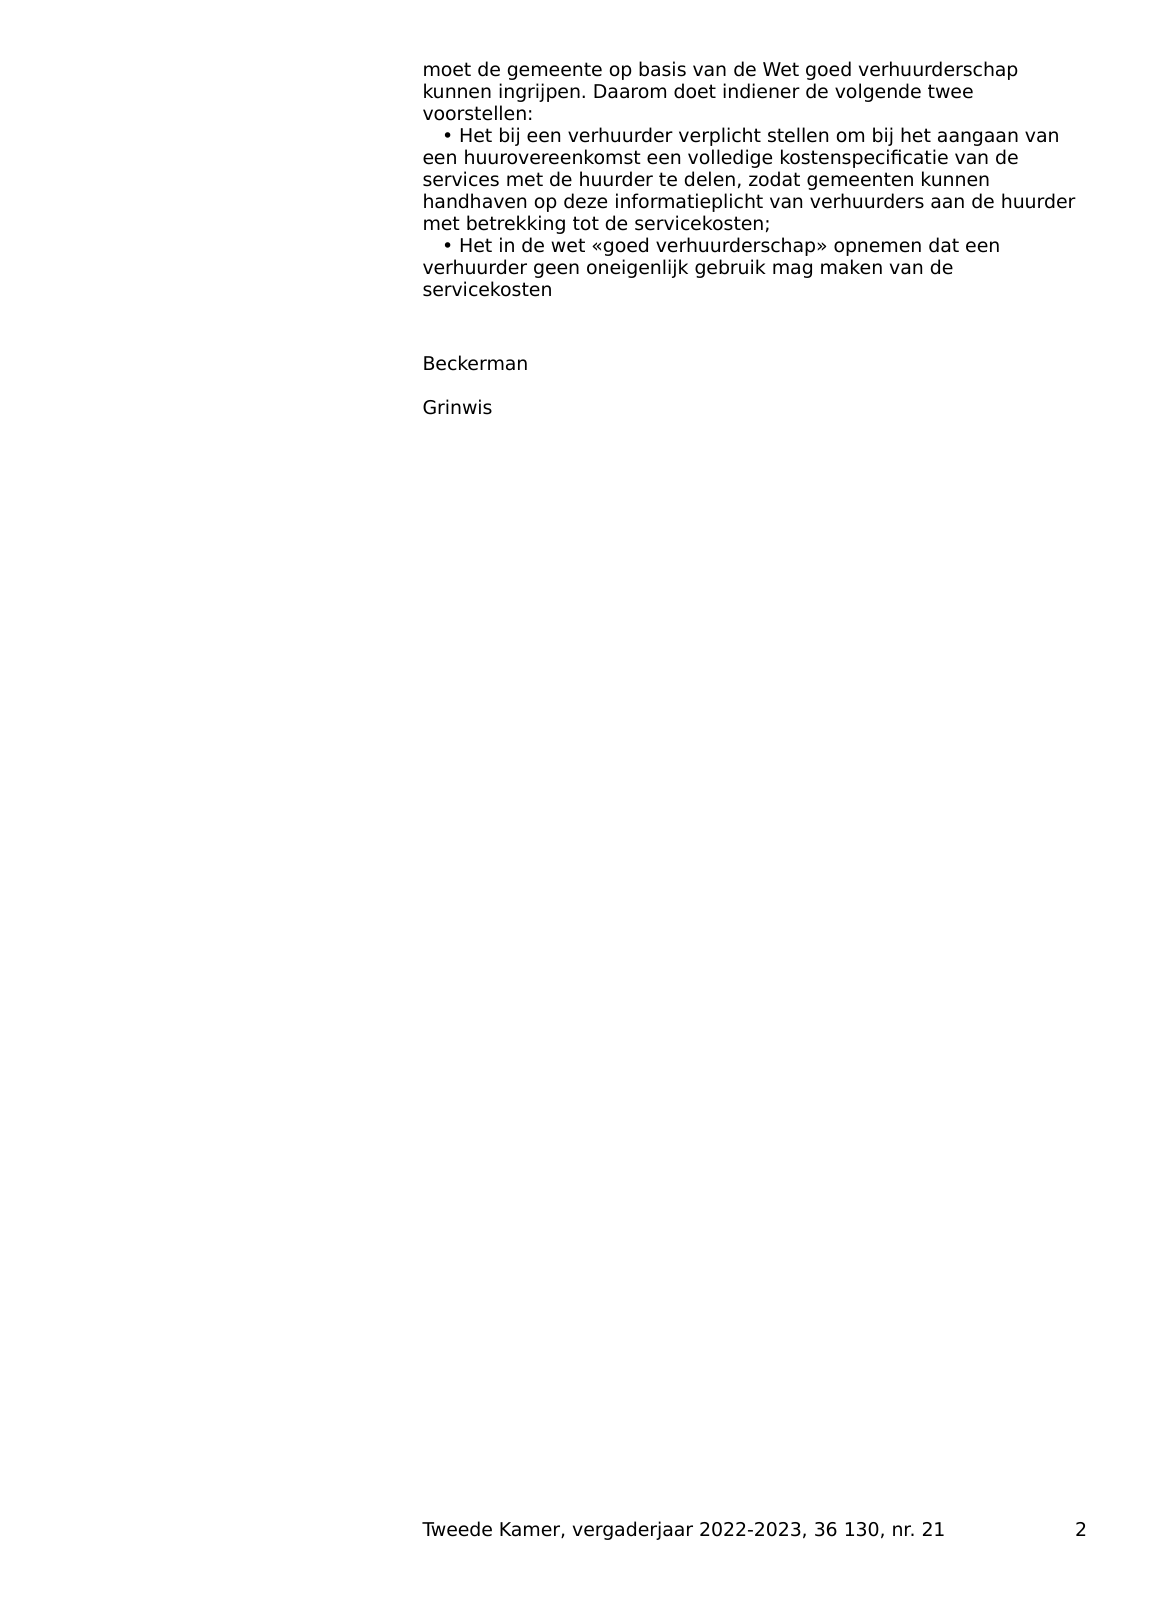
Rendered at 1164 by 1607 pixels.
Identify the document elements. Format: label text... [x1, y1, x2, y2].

text • Het in de wet «goed verhuurderschap» opnemen dat een verhuurder geen oneigenlijk gebruik mag maken van de servicekosten [422, 235, 1087, 301]
text Beckerman Grinwis [422, 331, 1087, 419]
text • Het bij een verhuurder verplicht stellen om bij het aangaan van een huurovereenkomst een volledige kostenspecificatie van de services met de huurder te delen, zodat gemeenten kunnen handhaven op deze informatieplicht van verhuurders aan de huurder met betrekking tot de servicekosten; [422, 125, 1087, 235]
text moet de gemeente op basis van de Wet goed verhuurderschap kunnen ingrijpen. Daarom doet indiener de volgende twee voorstellen: [422, 59, 1087, 125]
